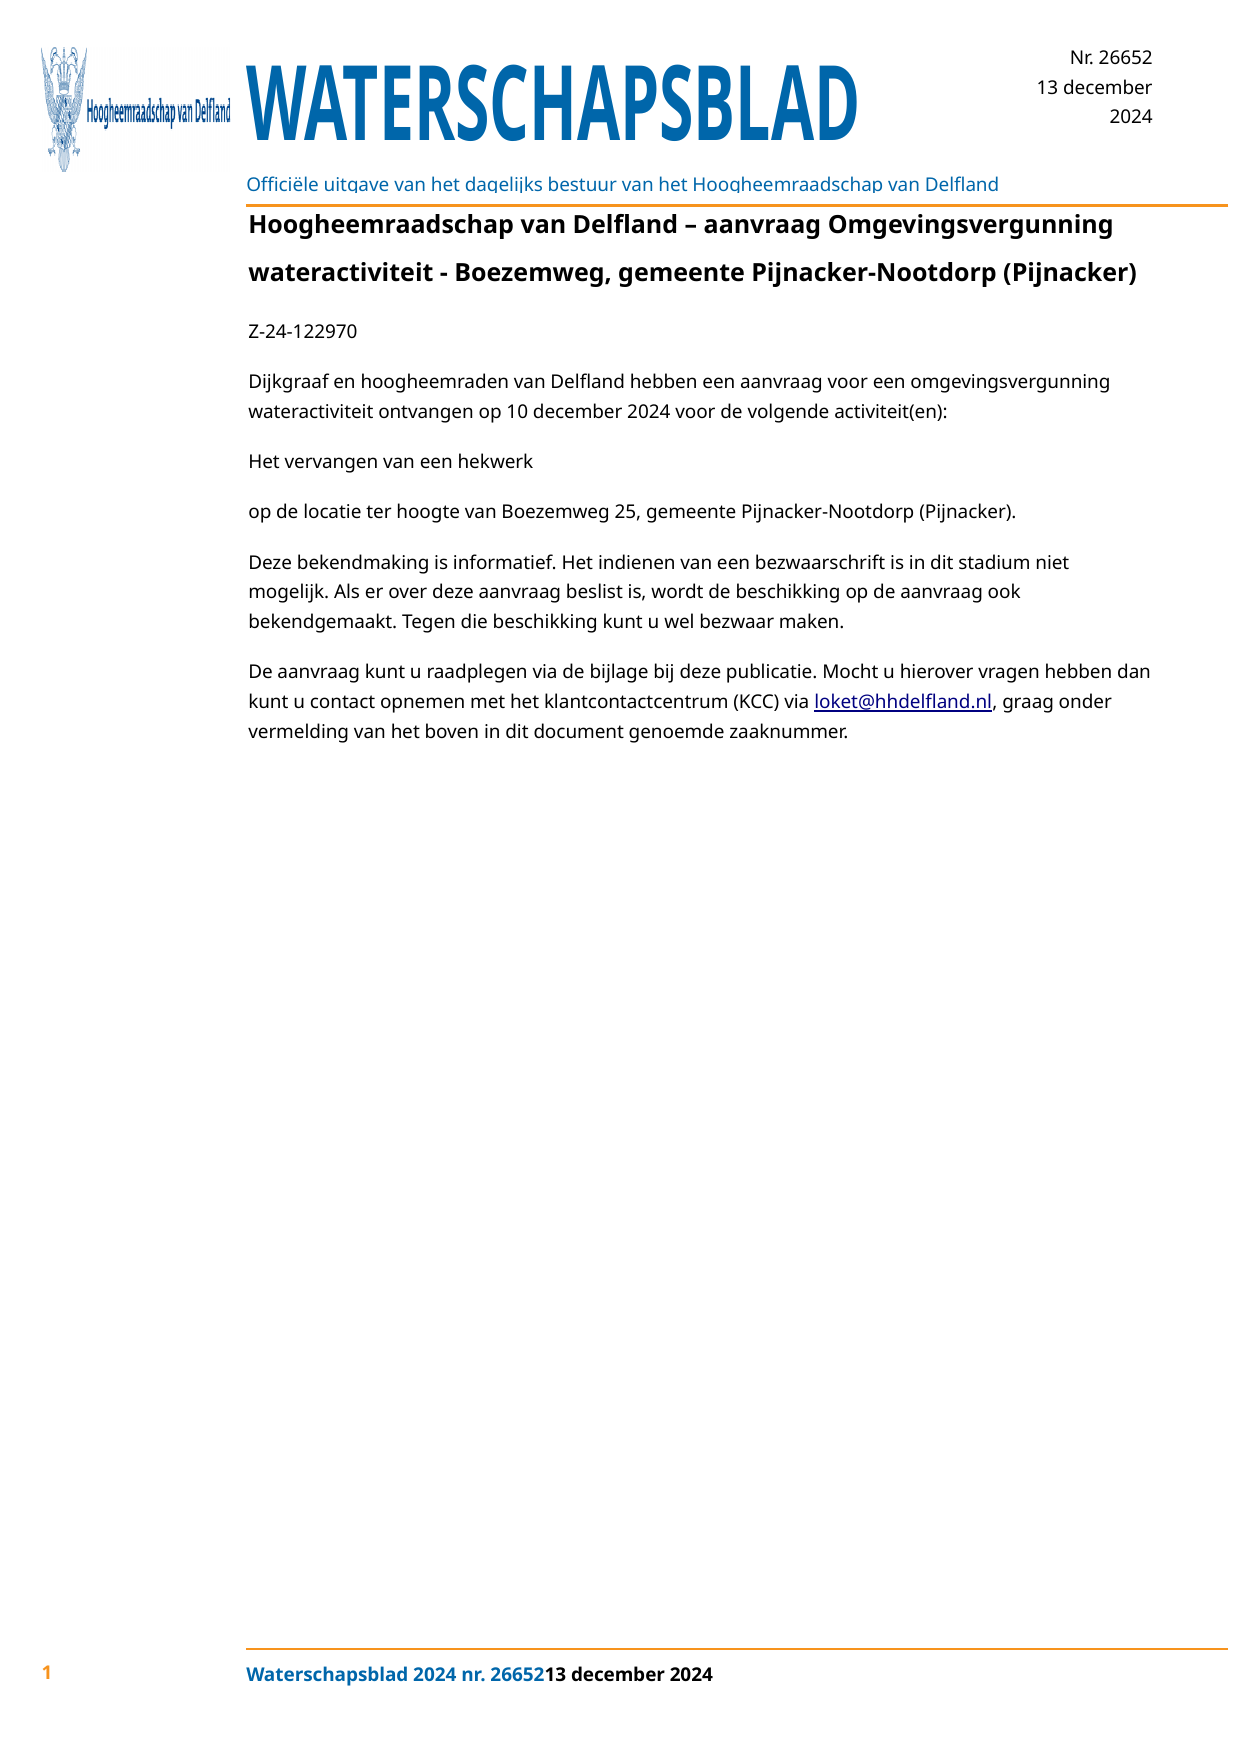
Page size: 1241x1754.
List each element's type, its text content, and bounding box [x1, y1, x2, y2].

text Het vervangen van een hekwerk [248, 448, 1152, 474]
text De aanvraag kunt u raadplegen via de bijlage bij deze publicatie. Mocht u hierover vragen hebben dan kunt u contact opnemen met het klantcontactcentrum (KCC) via loket@hhdelfland.nl, graag onder vermelding van het boven in dit document genoemde zaaknummer. [248, 659, 1152, 744]
text Deze bekendmaking is informatief. Het indienen van een bezwaarschrift is in dit stadium niet mogelijk. Als er over deze aanvraag beslist is, wordt de beschikking op de aanvraag ook bekendgemaakt. Tegen die beschikking kunt u wel bezwaar maken. [248, 549, 1152, 634]
text Dijkgraaf en hoogheemraden van Delfland hebben een aanvraag voor een omgevingsvergunning wateractiviteit ontvangen op 10 december 2024 voor de volgende activiteit(en): [248, 368, 1152, 424]
text Hoogheemraadschap van Delfland – aanvraag Omgevingsvergunning wateractiviteit - Boezemweg, gemeente Pijnacker-Nootdorp (Pijnacker) [248, 207, 1152, 288]
text op de locatie ter hoogte van Boezemweg 25, gemeente Pijnacker-Nootdorp (Pijnacker). [248, 499, 1152, 524]
text Z-24-122970 [248, 318, 1152, 344]
picture [41, 47, 231, 172]
